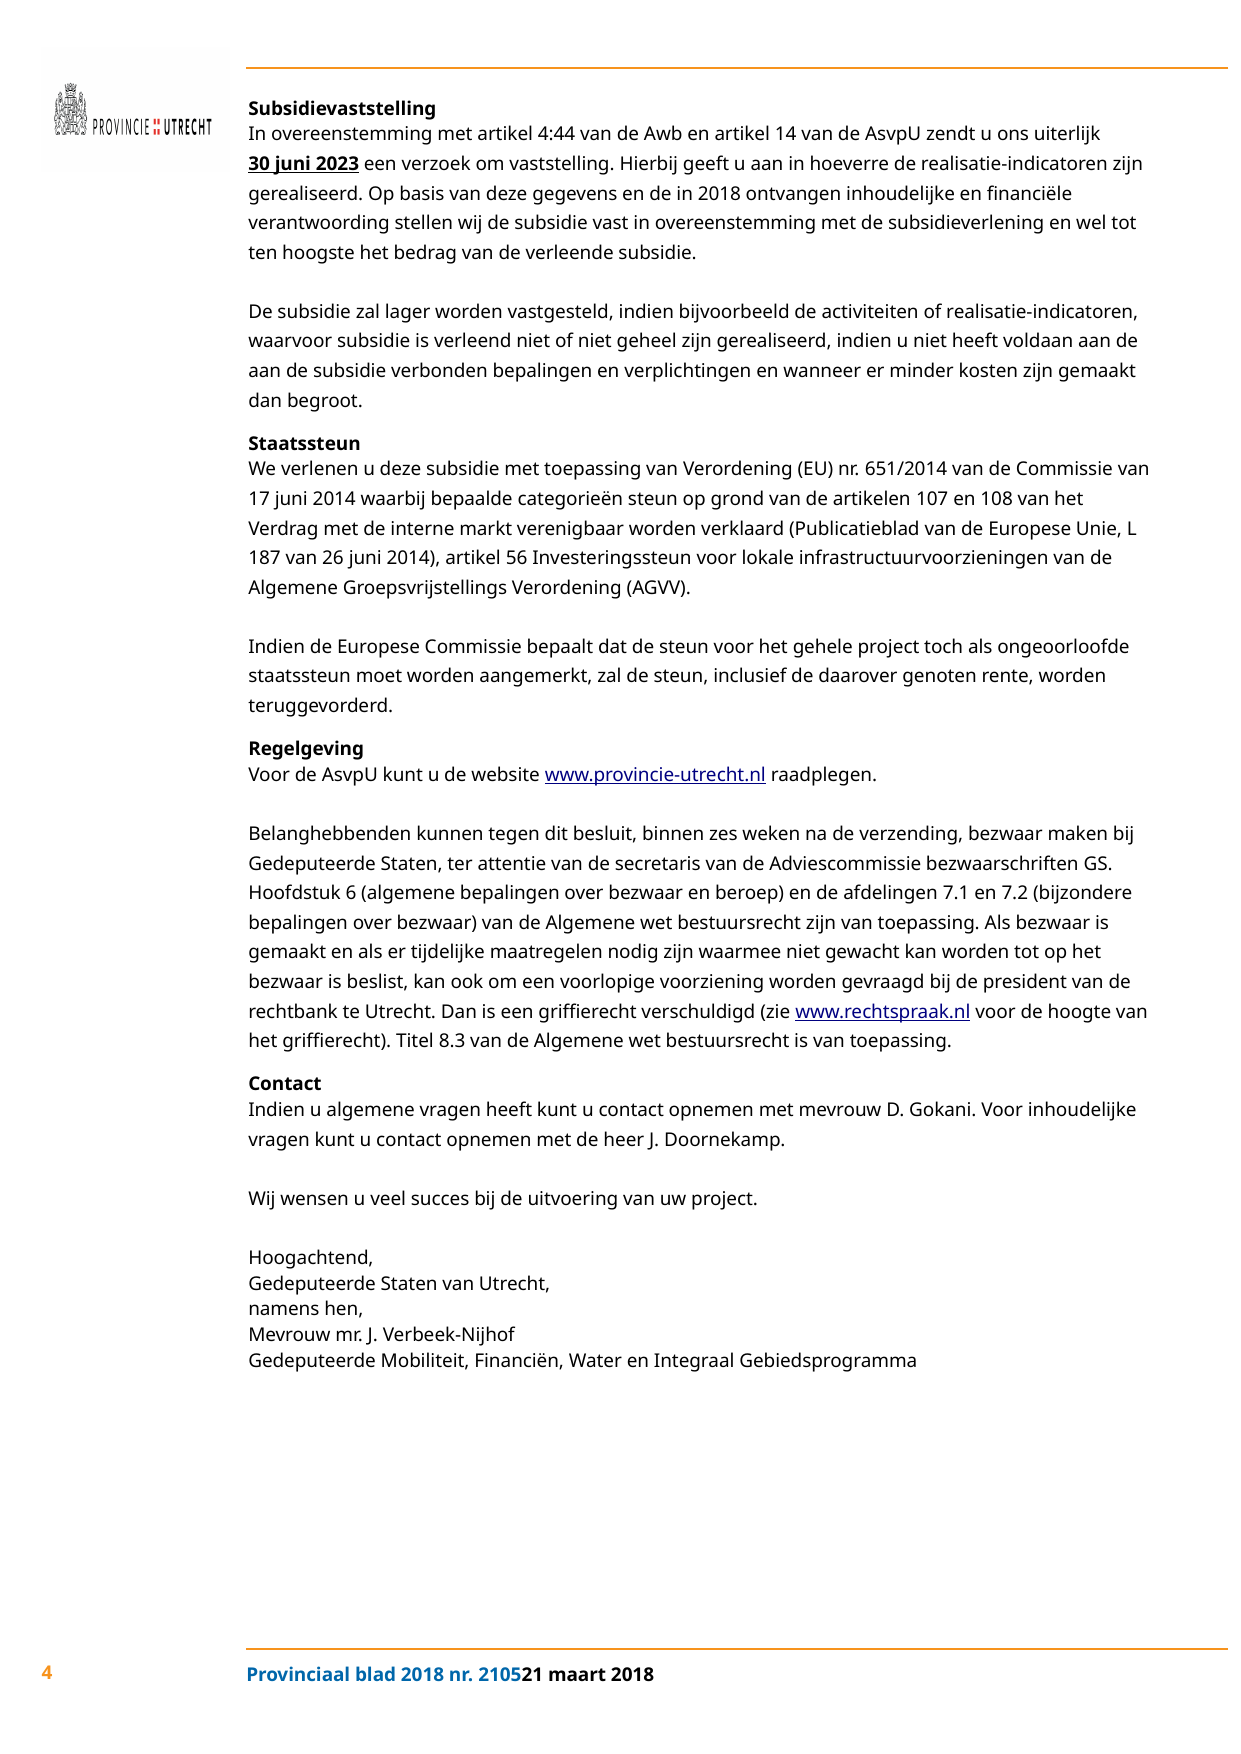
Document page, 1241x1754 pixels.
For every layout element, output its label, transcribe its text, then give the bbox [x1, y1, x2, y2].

text Gedeputeerde Mobiliteit, Financiën, Water en Integraal Gebiedsprogramma [248, 1347, 1152, 1373]
text Indien u algemene vragen heeft kunt u contact opnemen met mevrouw D. Gokani. Voor inhoudelijke vragen kunt u contact opnemen met de heer J. Doornekamp. [248, 1096, 1152, 1152]
text Subsidievaststelling [248, 95, 1152, 121]
text We verlenen u deze subsidie met toepassing van Verordening (EU) nr. 651/2014 van de Commissie van 17 juni 2014 waarbij bepaalde categorieën steun op grond van de artikelen 107 en 108 van het Verdrag met de interne markt verenigbaar worden verklaard (Publicatieblad van de Europese Unie, L 187 van 26 juni 2014), artikel 56 Investeringssteun voor lokale infrastructuurvoorzieningen van de Algemene Groepsvrijstellings Verordening (AGVV). [248, 456, 1152, 600]
text In overeenstemming met artikel 4:44 van de Awb en artikel 14 van de AsvpU zendt u ons uiterlijk 30 juni 2023 een verzoek om vaststelling. Hierbij geeft u aan in hoeverre de realisatie-indicatoren zijn gerealiseerd. Op basis van deze gegevens en de in 2018 ontvangen inhoudelijke en financiële verantwoording stellen wij de subsidie vast in overeenstemming met de subsidieverlening en wel tot ten hoogste het bedrag van de verleende subsidie. [248, 121, 1152, 264]
text namens hen, [248, 1296, 1152, 1321]
text Mevrouw mr. J. Verbeek-Nijhof [248, 1321, 1152, 1347]
text Gedeputeerde Staten van Utrecht, [248, 1270, 1152, 1296]
text De subsidie zal lager worden vastgesteld, indien bijvoorbeeld de activiteiten of realisatie-indicatoren, waarvoor subsidie is verleend niet of niet geheel zijn gerealiseerd, indien u niet heeft voldaan aan de aan de subsidie verbonden bepalingen en verplichtingen en wanneer er minder kosten zijn gemaakt dan begroot. [248, 298, 1152, 412]
picture [41, 47, 231, 172]
text Voor de AsvpU kunt u de website www.provincie-utrecht.nl raadplegen. [248, 761, 1152, 787]
text Hoogachtend, [248, 1244, 1152, 1270]
text Indien de Europese Commissie bepaalt dat de steun voor het gehele project toch als ongeoorloofde staatssteun moet worden aangemerkt, zal de steun, inclusief de daarover genoten rente, worden teruggevorderd. [248, 633, 1152, 718]
text Belanghebbenden kunnen tegen dit besluit, binnen zes weken na de verzending, bezwaar maken bij Gedeputeerde Staten, ter attentie van de secretaris van de Adviescommissie bezwaarschriften GS. Hoofdstuk 6 (algemene bepalingen over bezwaar en beroep) en de afdelingen 7.1 en 7.2 (bijzondere bepalingen over bezwaar) van de Algemene wet bestuursrecht zijn van toepassing. Als bezwaar is gemaakt en als er tijdelijke maatregelen nodig zijn waarmee niet gewacht kan worden tot op het bezwaar is beslist, kan ook om een voorlopige voorziening worden gevraagd bij de president van de rechtbank te Utrecht. Dan is een griffierecht verschuldigd (zie www.rechtspraak.nl voor de hoogte van het griffierecht). Titel 8.3 van de Algemene wet bestuursrecht is van toepassing. [248, 820, 1152, 1053]
text Contact [248, 1071, 1152, 1096]
text Wij wensen u veel succes bij de uitvoering van uw project. [248, 1185, 1152, 1211]
text Staatssteun [248, 430, 1152, 456]
text Regelgeving [248, 735, 1152, 761]
